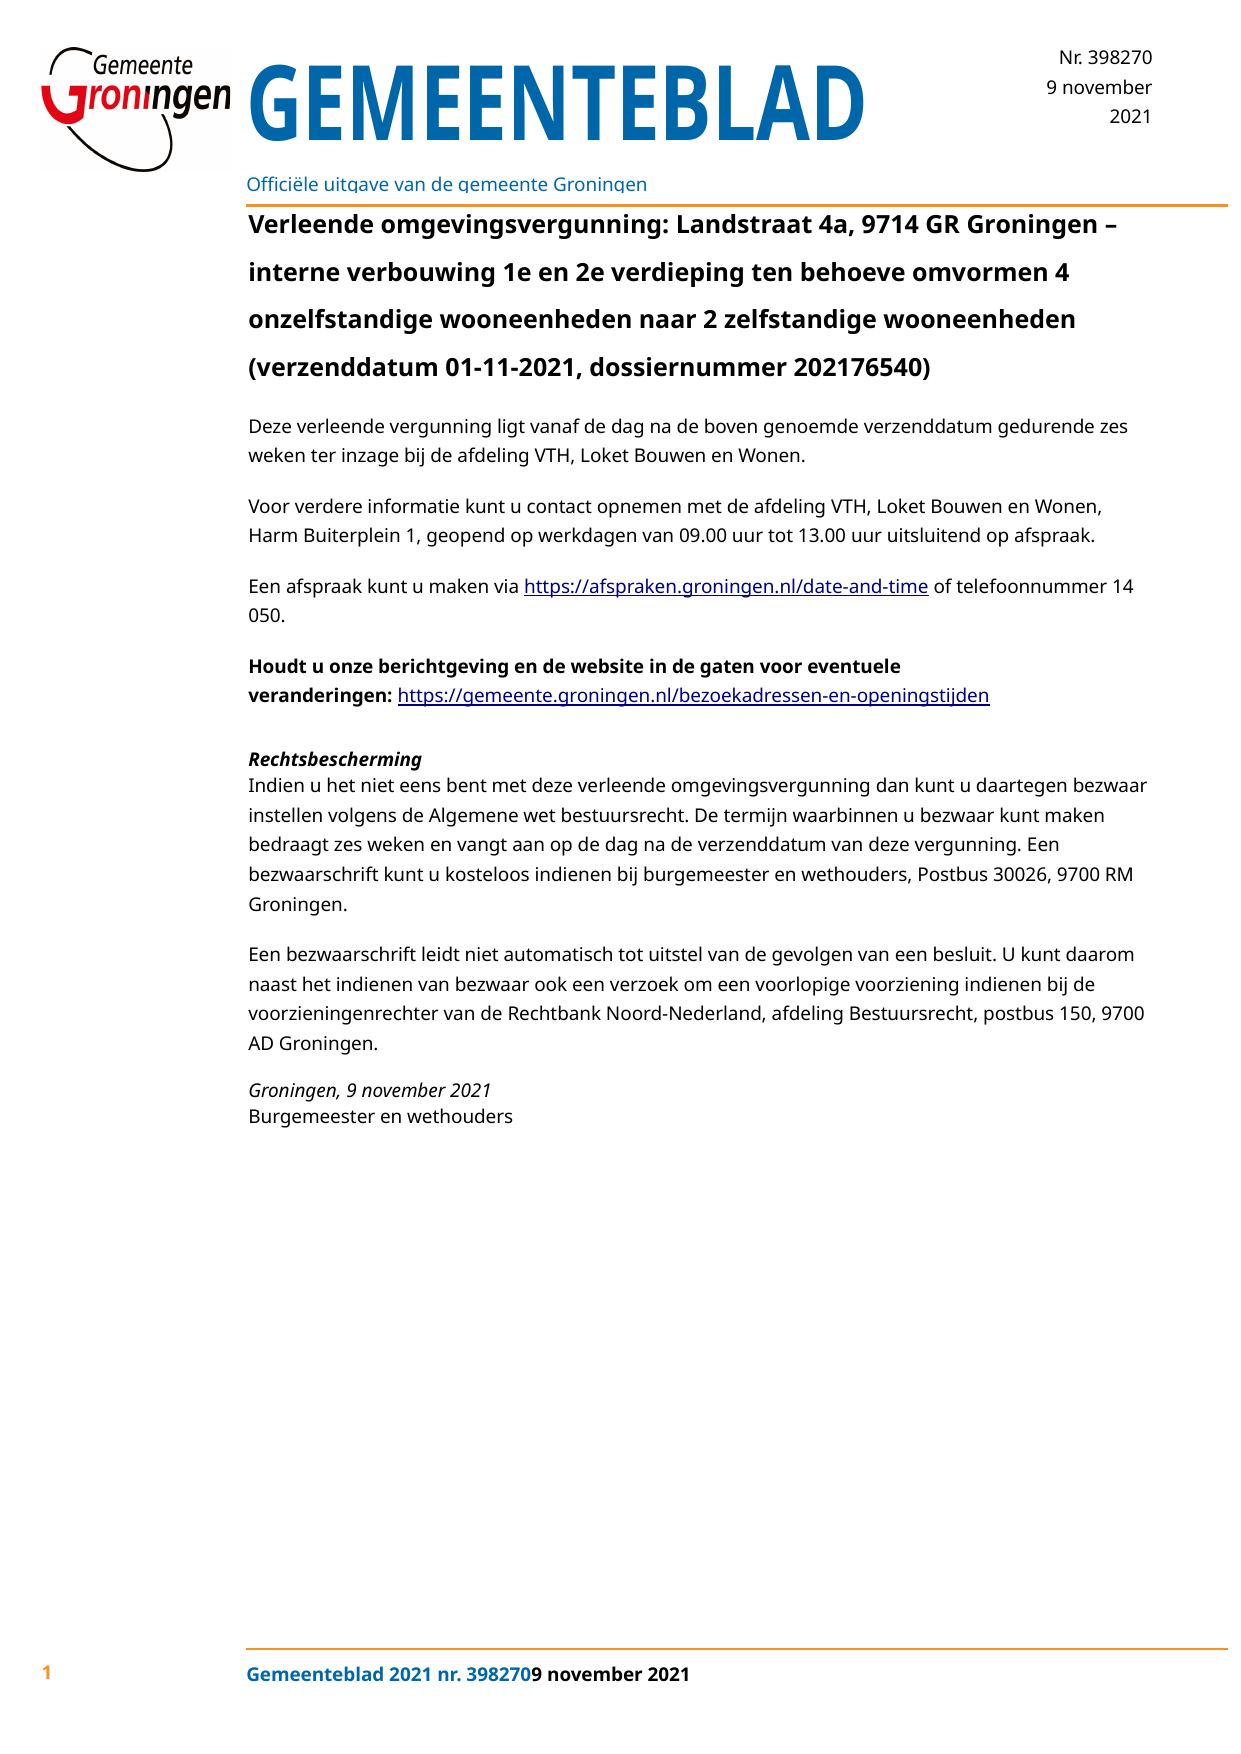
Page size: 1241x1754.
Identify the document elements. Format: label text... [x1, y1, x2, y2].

text Verleende omgevingsvergunning: Landstraat 4a, 9714 GR Groningen – interne verbouwing 1e en 2e verdieping ten behoeve omvormen 4 onzelfstandige wooneenheden naar 2 zelfstandige wooneenheden (verzenddatum 01-11-2021, dossiernummer 202176540) [248, 207, 1152, 384]
text Indien u het niet eens bent met deze verleende omgevingsvergunning dan kunt u daartegen bezwaar instellen volgens de Algemene wet bestuursrecht. De termijn waarbinnen u bezwaar kunt maken bedraagt zes weken en vangt aan op de dag na de verzenddatum van deze vergunning. Een bezwaarschrift kunt u kosteloos indienen bij burgemeester en wethouders, Postbus 30026, 9700 RM Groningen. [248, 772, 1152, 916]
picture [41, 47, 231, 172]
text Een bezwaarschrift leidt niet automatisch tot uitstel van de gevolgen van een besluit. U kunt daarom naast het indienen van bezwaar ook een verzoek om een voorlopige voorziening indienen bij de voorzieningenrechter van de Rechtbank Noord-Nederland, afdeling Bestuursrecht, postbus 150, 9700 AD Groningen. [248, 941, 1152, 1056]
text Voor verdere informatie kunt u contact opnemen met de afdeling VTH, Loket Bouwen en Wonen, Harm Buiterplein 1, geopend op werkdagen van 09.00 uur tot 13.00 uur uitsluitend op afspraak. [248, 493, 1152, 548]
text Een afspraak kunt u maken via https://afspraken.groningen.nl/date-and-time of telefoonnummer 14 050. [248, 573, 1152, 628]
text Deze verleende vergunning ligt vanaf de dag na de boven genoemde verzenddatum gedurende zes weken ter inzage bij de afdeling VTH, Loket Bouwen en Wonen. [248, 413, 1152, 468]
text Groningen, 9 november 2021 [248, 1078, 1152, 1103]
text Houdt u onze berichtgeving en de website in de gaten voor eventuele veranderingen: https://gemeente.groningen.nl/bezoekadressen-en-openingstijden [248, 653, 1152, 708]
text Burgemeester en wethouders [248, 1103, 1152, 1129]
text Rechtsbescherming [248, 747, 1152, 772]
